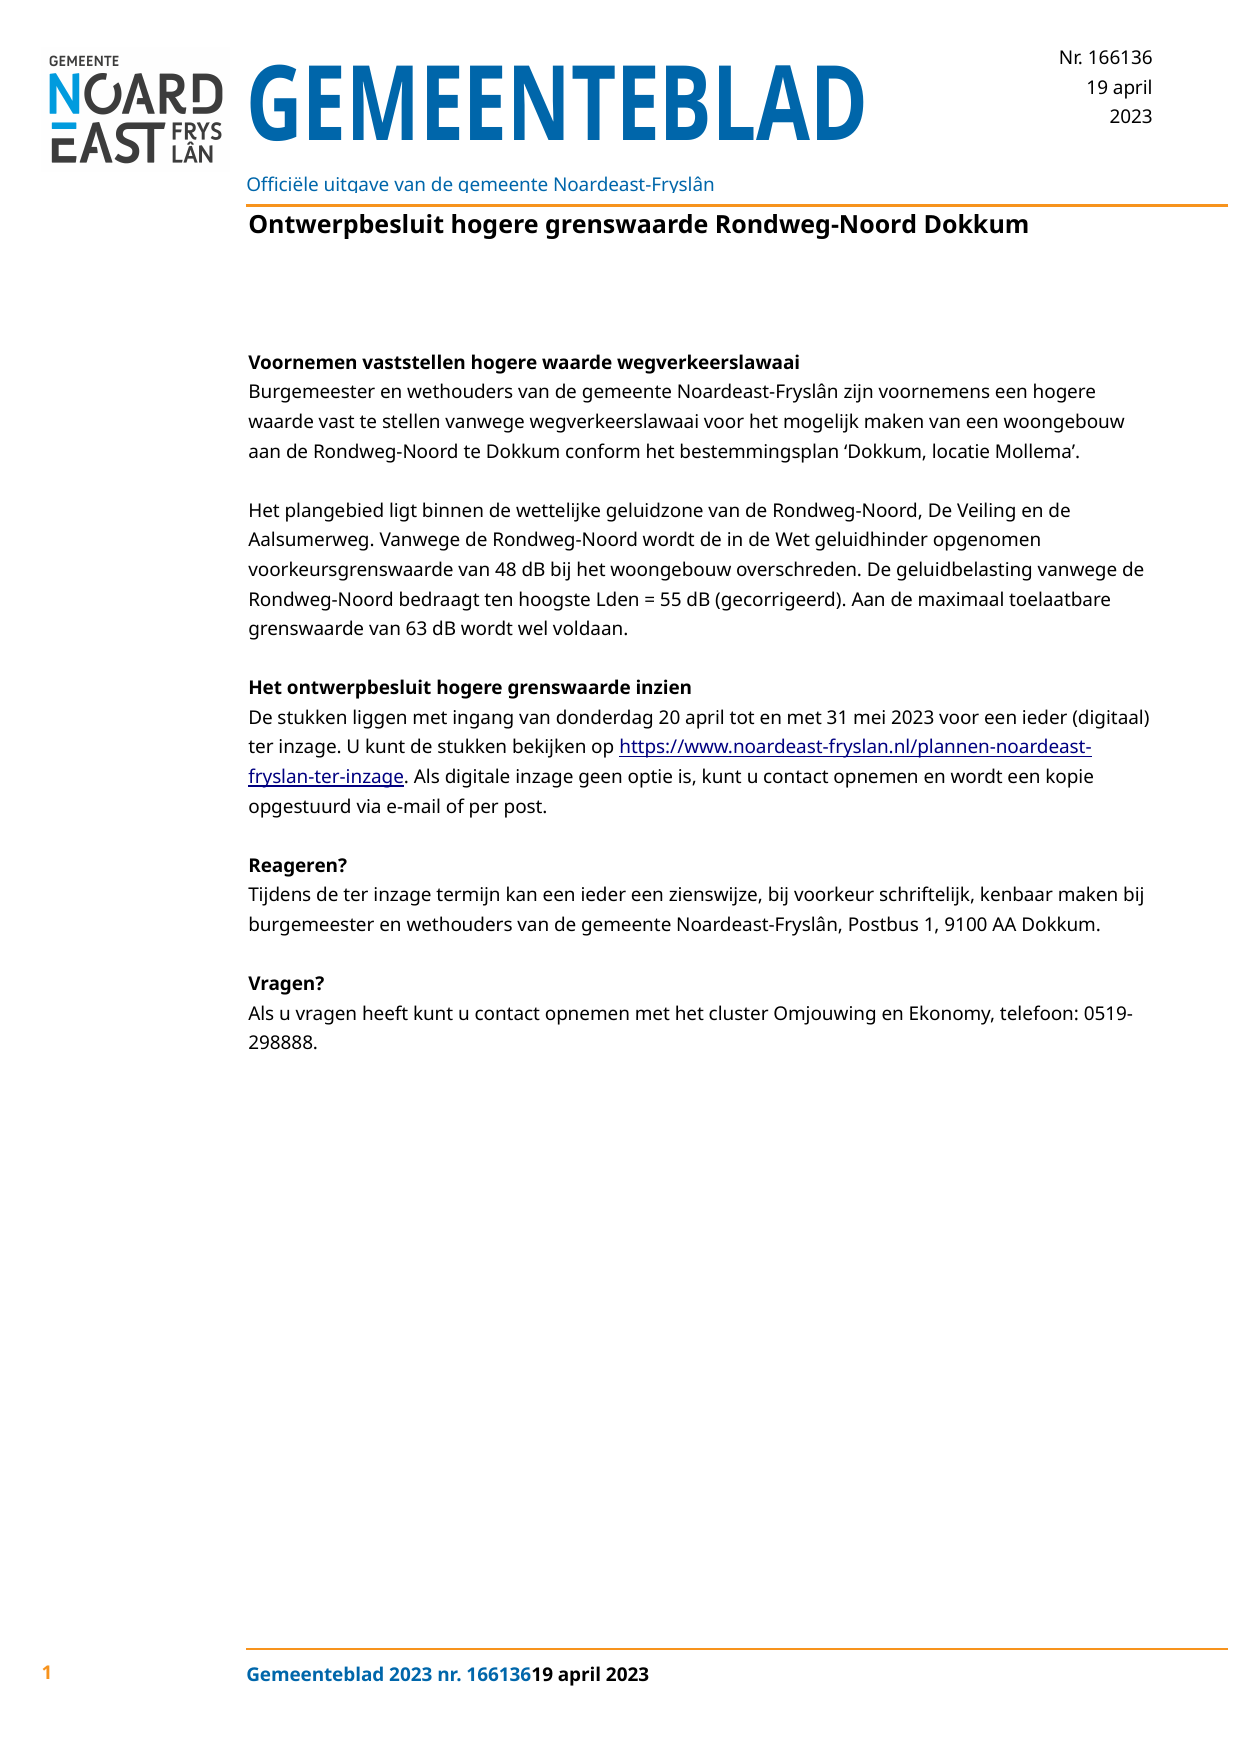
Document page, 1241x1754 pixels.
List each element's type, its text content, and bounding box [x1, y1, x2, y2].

text Reageren? [248, 852, 1152, 878]
text Voornemen vaststellen hogere waarde wegverkeerslawaai [248, 349, 1152, 375]
text Het plangebied ligt binnen de wettelijke geluidzone van de Rondweg-Noord, De Veiling en de Aalsumerweg. Vanwege de Rondweg-Noord wordt de in de Wet geluidhinder opgenomen voorkeursgrenswaarde van 48 dB bij het woongebouw overschreden. De geluidbelasting vanwege de Rondweg-Noord bedraagt ten hoogste Lden = 55 dB (gecorrigeerd). Aan de maximaal toelaatbare grenswaarde van 63 dB wordt wel voldaan. [248, 497, 1152, 641]
text Vragen? [248, 970, 1152, 996]
text Het ontwerpbesluit hogere grenswaarde inzien [248, 674, 1152, 700]
text Als u vragen heeft kunt u contact opnemen met het cluster Omjouwing en Ekonomy, telefoon: 0519-298888. [248, 1000, 1152, 1055]
text Tijdens de ter inzage termijn kan een ieder een zienswijze, bij voorkeur schriftelijk, kenbaar maken bij burgemeester en wethouders van de gemeente Noardeast-Fryslân, Postbus 1, 9100 AA Dokkum. [248, 882, 1152, 937]
text Burgemeester en wethouders van de gemeente Noardeast-Fryslân zijn voornemens een hogere waarde vast te stellen vanwege wegverkeerslawaai voor het mogelijk maken van een woongebouw aan de Rondweg-Noord te Dokkum conform het bestemmingsplan ‘Dokkum, locatie Mollema’. [248, 379, 1152, 464]
text Ontwerpbesluit hogere grenswaarde Rondweg-Noord Dokkum [248, 207, 1152, 241]
picture [41, 47, 231, 172]
text De stukken liggen met ingang van donderdag 20 april tot en met 31 mei 2023 voor een ieder (digitaal) ter inzage. U kunt de stukken bekijken op https://www.noardeast-fryslan.nl/plannen-noardeast-fryslan-ter-inzage. Als digitale inzage geen optie is, kunt u contact opnemen en wordt een kopie opgestuurd via e-mail of per post. [248, 704, 1152, 819]
